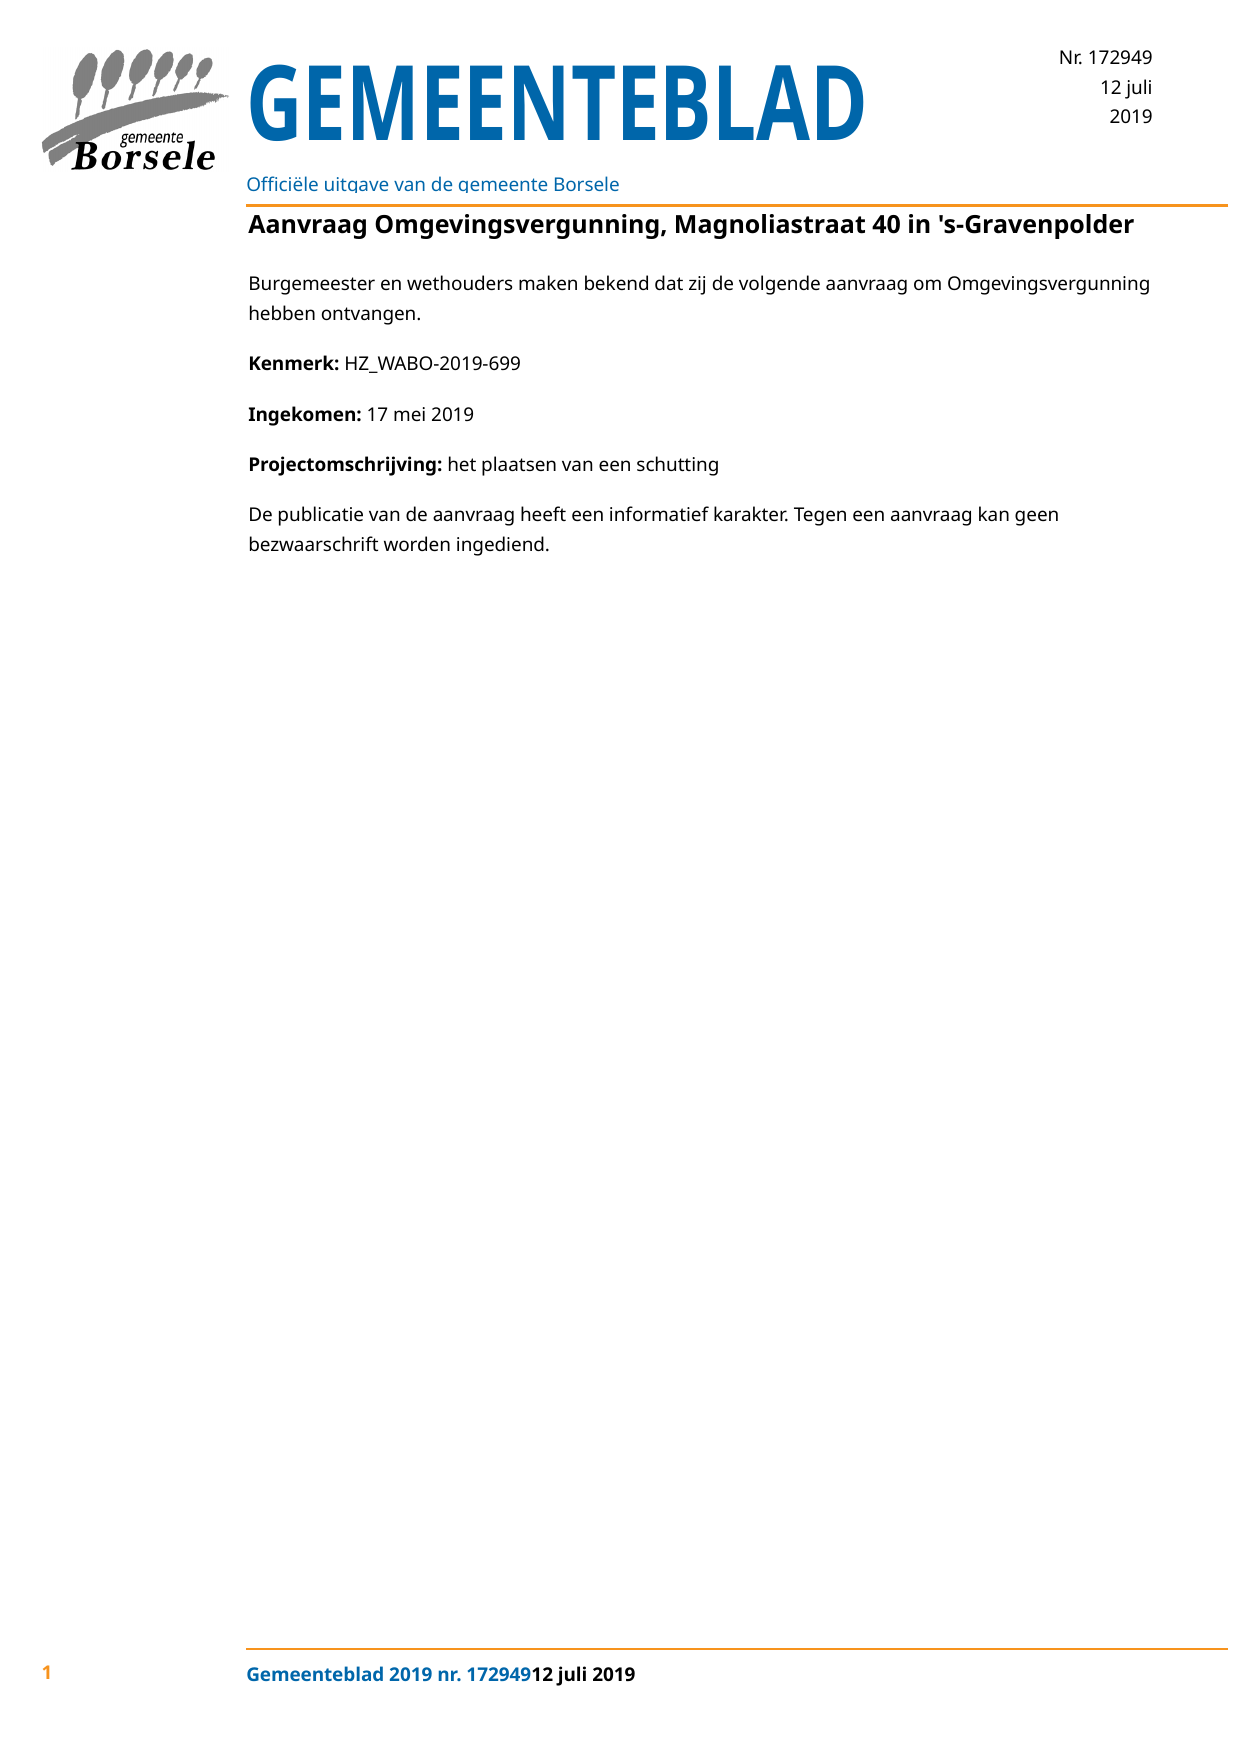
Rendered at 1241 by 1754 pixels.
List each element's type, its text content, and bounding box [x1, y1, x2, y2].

text Projectomschrijving: het plaatsen van een schutting [248, 451, 1152, 477]
text Ingekomen: 17 mei 2019 [248, 401, 1152, 426]
text Aanvraag Omgevingsvergunning, Magnoliastraat 40 in 's-Gravenpolder [248, 207, 1152, 241]
text Burgemeester en wethouders maken bekend dat zij de volgende aanvraag om Omgevingsvergunning hebben ontvangen. [248, 270, 1152, 326]
text Kenmerk: HZ_WABO-2019-699 [248, 350, 1152, 376]
picture [41, 47, 231, 172]
text De publicatie van de aanvraag heeft een informatief karakter. Tegen een aanvraag kan geen bezwaarschrift worden ingediend. [248, 502, 1152, 557]
